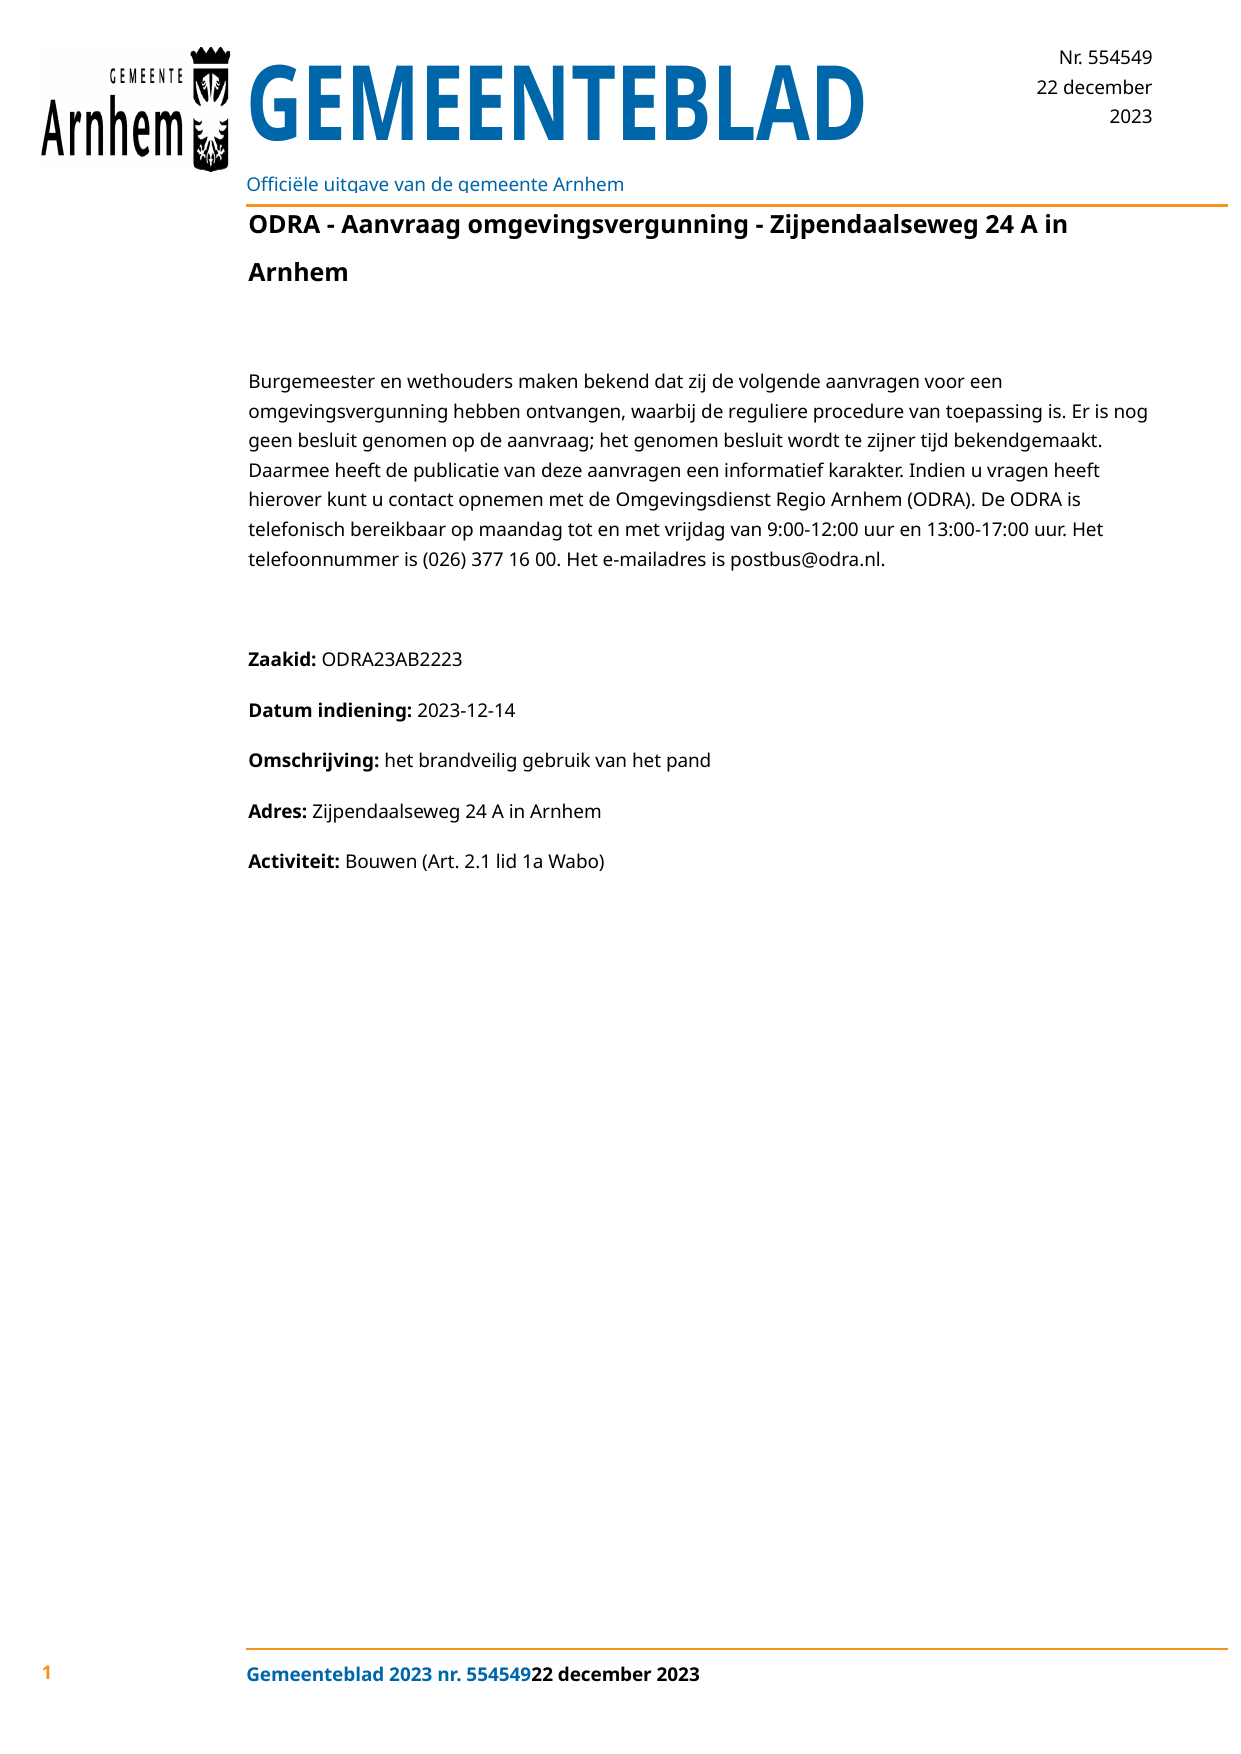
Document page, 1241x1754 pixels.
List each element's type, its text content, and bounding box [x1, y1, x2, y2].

text ODRA - Aanvraag omgevingsvergunning - Zijpendaalseweg 24 A in Arnhem [248, 207, 1152, 288]
text Zaakid: ODRA23AB2223 [248, 647, 1152, 672]
picture [41, 47, 231, 172]
text Burgemeester en wethouders maken bekend dat zij de volgende aanvragen voor een omgevingsvergunning hebben ontvangen, waarbij de reguliere procedure van toepassing is. Er is nog geen besluit genomen op de aanvraag; het genomen besluit wordt te zijner tijd bekendgemaakt. Daarmee heeft de publicatie van deze aanvragen een informatief karakter. Indien u vragen heeft hierover kunt u contact opnemen met de Omgevingsdienst Regio Arnhem (ODRA). De ODRA is telefonisch bereikbaar op maandag tot en met vrijdag van 9:00-12:00 uur en 13:00-17:00 uur. Het telefoonnummer is (026) 377 16 00. Het e-mailadres is postbus@odra.nl. [248, 368, 1152, 572]
text Adres: Zijpendaalseweg 24 A in Arnhem [248, 798, 1152, 824]
text Datum indiening: 2023-12-14 [248, 697, 1152, 723]
text Omschrijving: het brandveilig gebruik van het pand [248, 747, 1152, 773]
text Activiteit: Bouwen (Art. 2.1 lid 1a Wabo) [248, 848, 1152, 874]
